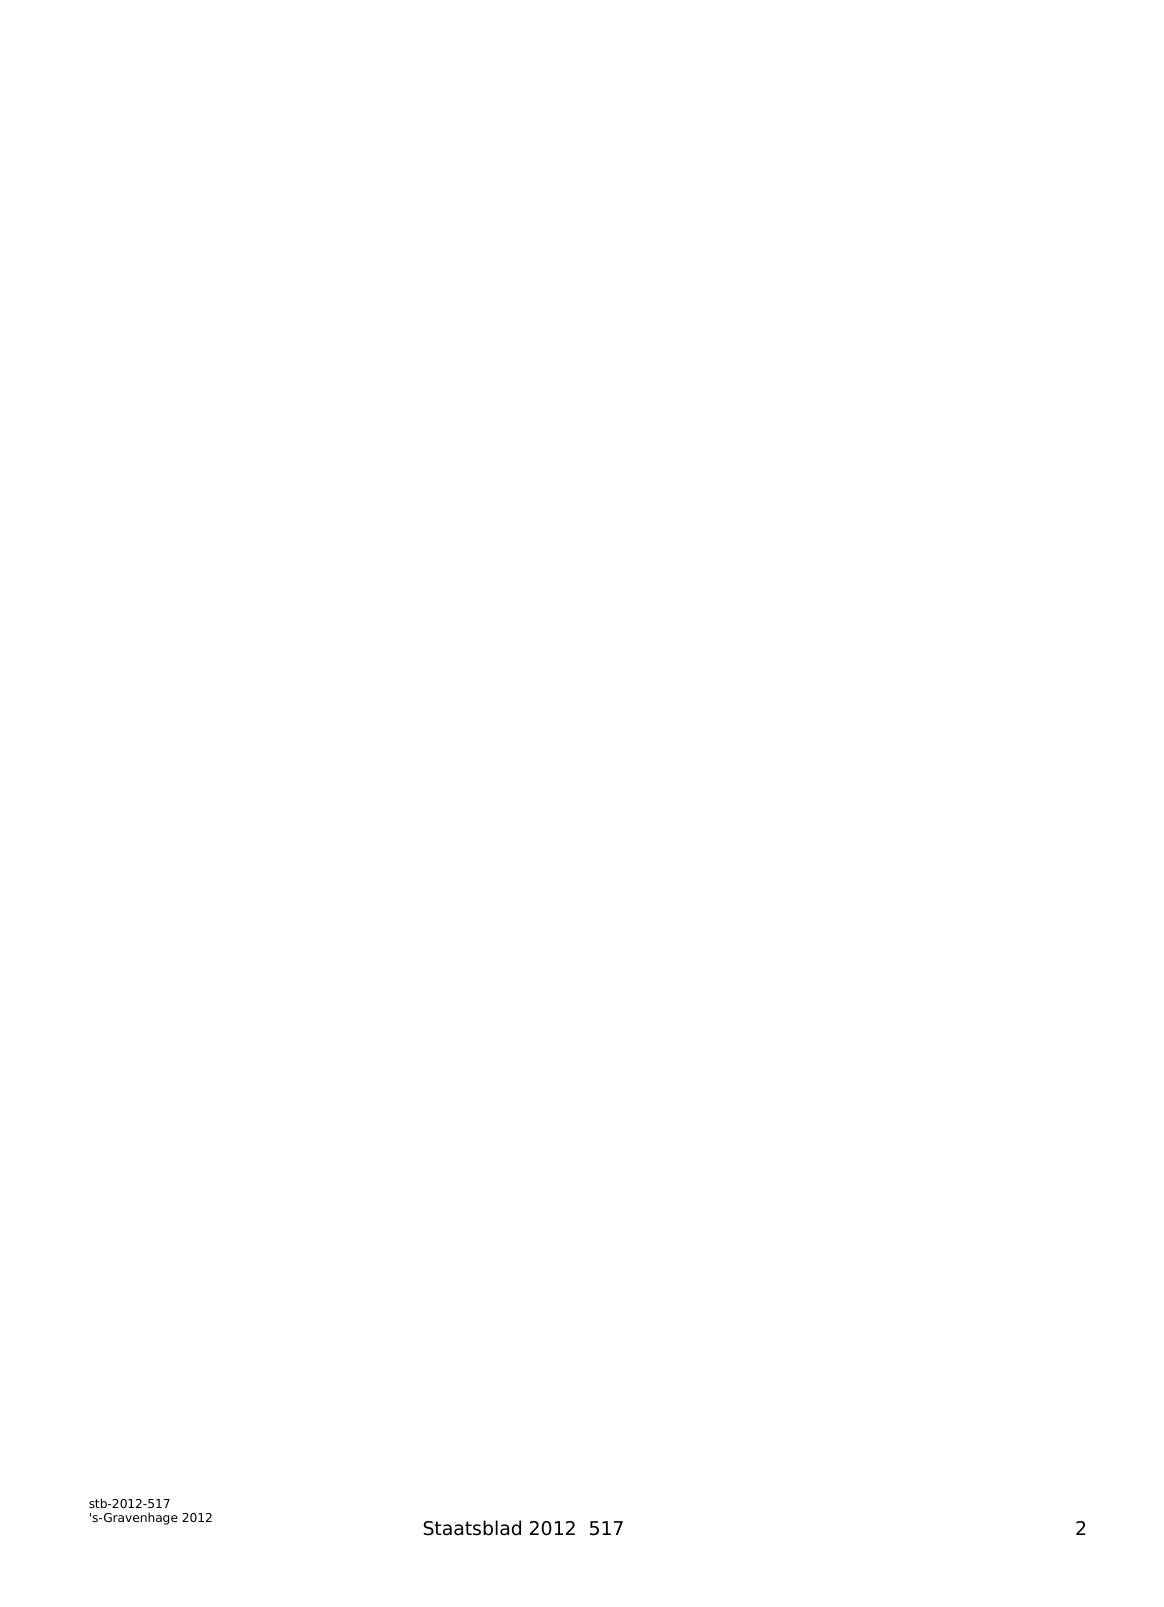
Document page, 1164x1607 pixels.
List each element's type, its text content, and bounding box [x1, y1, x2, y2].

text stb-2012-517 [88, 1497, 323, 1511]
text 's-Gravenhage 2012 [88, 1511, 323, 1525]
